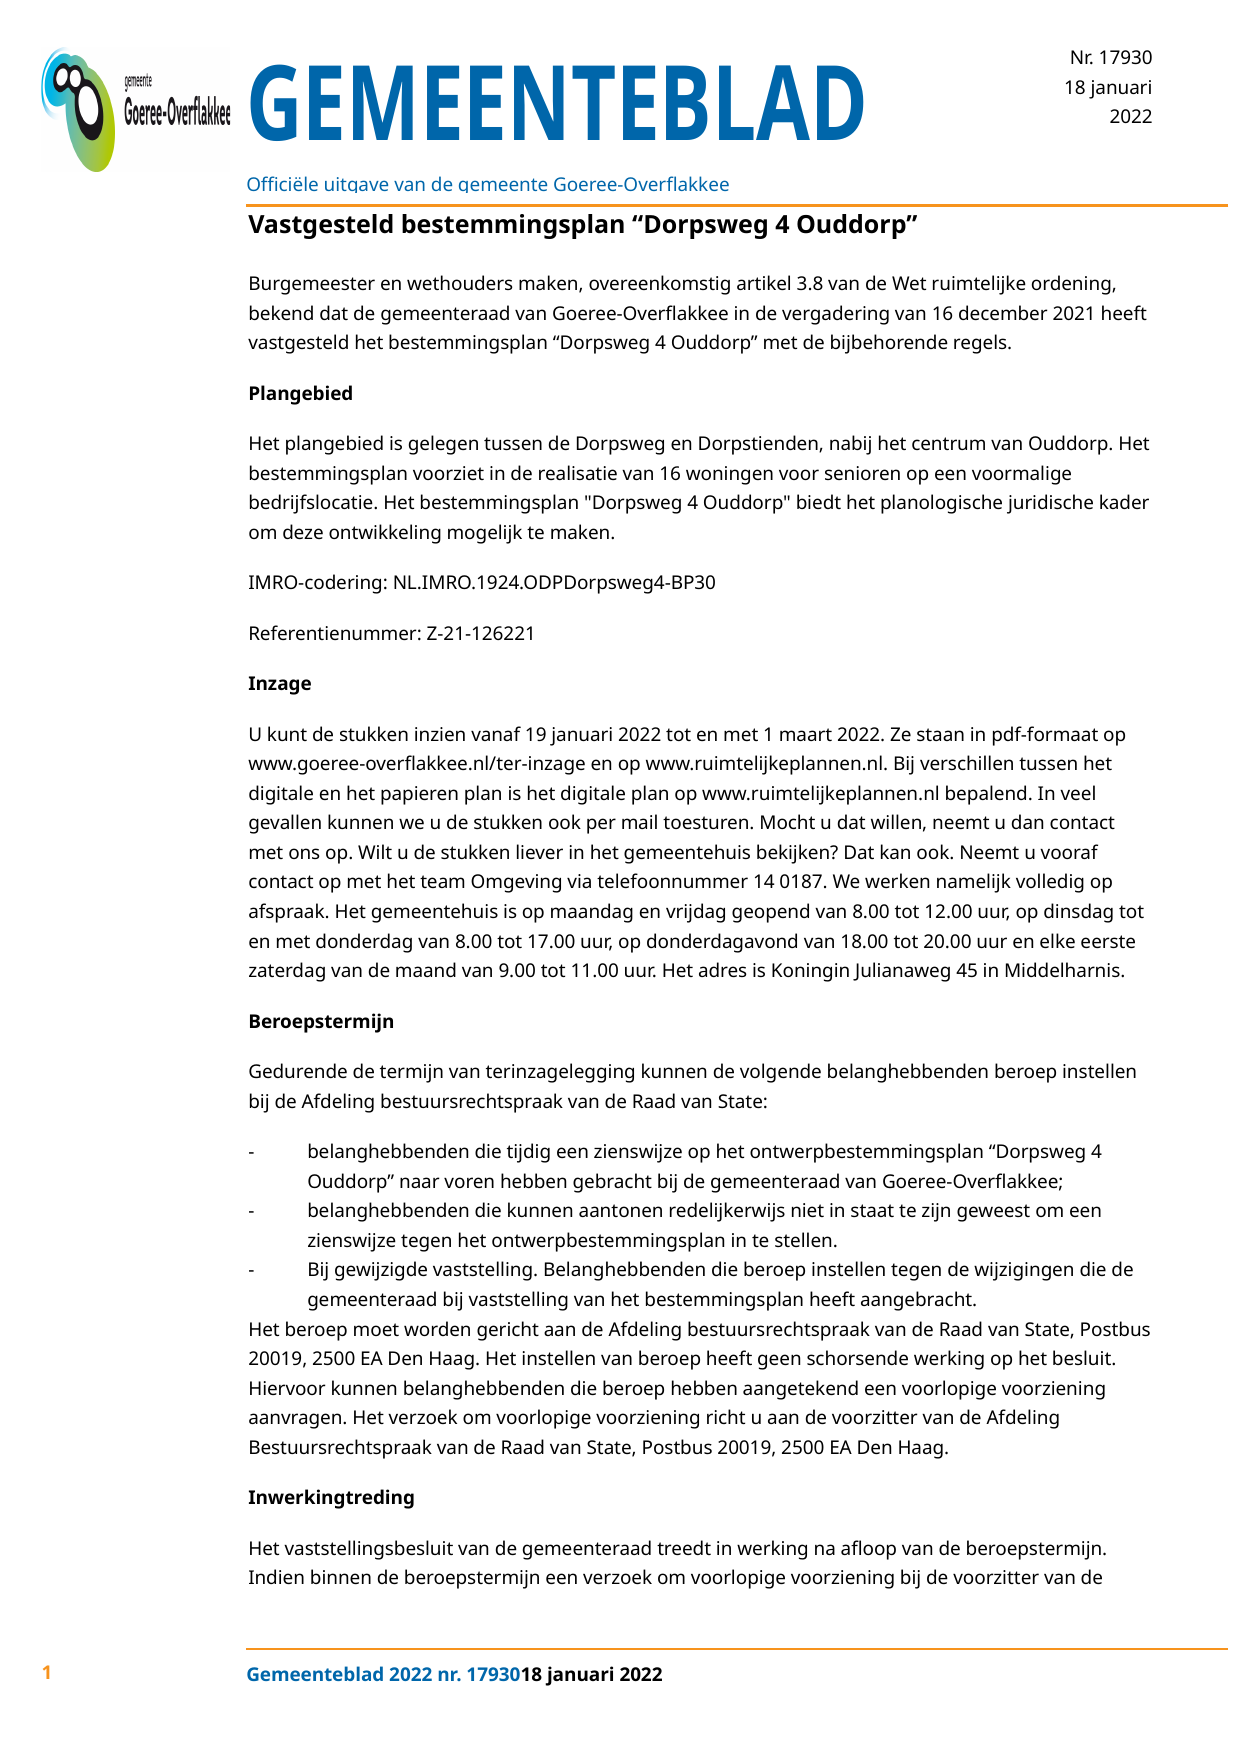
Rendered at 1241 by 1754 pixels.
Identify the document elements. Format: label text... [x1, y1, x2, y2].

text Beroepstermijn [248, 1008, 1152, 1033]
text Referentienummer: Z-21-126221 [248, 620, 1152, 646]
text Vastgesteld bestemmingsplan “Dorpsweg 4 Ouddorp” [248, 207, 1152, 241]
list Bij gewijzigde vaststelling. Belanghebbenden die beroep instellen tegen de wijzigingen die de gemeenteraad bij vaststelling van het bestemmingsplan heeft aangebracht. [248, 1257, 1152, 1312]
text Inzage [248, 670, 1152, 696]
text U kunt de stukken inzien vanaf 19 januari 2022 tot en met 1 maart 2022. Ze staan in pdf-formaat op www.goeree-overflakkee.nl/ter-inzage en op www.ruimtelijkeplannen.nl. Bij verschillen tussen het digitale en het papieren plan is het digitale plan op www.ruimtelijkeplannen.nl bepalend. In veel gevallen kunnen we u de stukken ook per mail toesturen. Mocht u dat willen, neemt u dan contact met ons op. Wilt u de stukken liever in het gemeentehuis bekijken? Dat kan ook. Neemt u vooraf contact op met het team Omgeving via telefoonnummer 14 0187. We werken namelijk volledig op afspraak. Het gemeentehuis is op maandag en vrijdag geopend van 8.00 tot 12.00 uur, op dinsdag tot en met donderdag van 8.00 tot 17.00 uur, op donderdagavond van 18.00 tot 20.00 uur en elke eerste zaterdag van de maand van 9.00 tot 11.00 uur. Het adres is Koningin Julianaweg 45 in Middelharnis. [248, 721, 1152, 983]
text Het vaststellingsbesluit van de gemeenteraad treedt in werking na afloop van de beroepstermijn. Indien binnen de beroepstermijn een verzoek om voorlopige voorziening bij de voorzitter van de [248, 1535, 1152, 1590]
picture [41, 47, 231, 172]
list belanghebbenden die kunnen aantonen redelijkerwijs niet in staat te zijn geweest om een zienswijze tegen het ontwerpbestemmingsplan in te stellen. [248, 1197, 1152, 1253]
text Gedurende de termijn van terinzagelegging kunnen de volgende belanghebbenden beroep instellen bij de Afdeling bestuursrechtspraak van de Raad van State: [248, 1058, 1152, 1113]
list belanghebbenden die tijdig een zienswijze op het ontwerpbestemmingsplan “Dorpsweg 4 Ouddorp” naar voren hebben gebracht bij de gemeenteraad van Goeree-Overflakkee; [248, 1138, 1152, 1193]
text IMRO-codering: NL.IMRO.1924.ODPDorpsweg4-BP30 [248, 569, 1152, 595]
text Het beroep moet worden gericht aan de Afdeling bestuursrechtspraak van de Raad van State, Postbus 20019, 2500 EA Den Haag. Het instellen van beroep heeft geen schorsende werking op het besluit. Hiervoor kunnen belanghebbenden die beroep hebben aangetekend een voorlopige voorziening aanvragen. Het verzoek om voorlopige voorziening richt u aan de voorzitter van de Afdeling Bestuursrechtspraak van de Raad van State, Postbus 20019, 2500 EA Den Haag. [248, 1316, 1152, 1460]
text Burgemeester en wethouders maken, overeenkomstig artikel 3.8 van de Wet ruimtelijke ordening, bekend dat de gemeenteraad van Goeree-Overflakkee in de vergadering van 16 december 2021 heeft vastgesteld het bestemmingsplan “Dorpsweg 4 Ouddorp” met de bijbehorende regels. [248, 270, 1152, 355]
text Inwerkingtreding [248, 1484, 1152, 1510]
text Het plangebied is gelegen tussen de Dorpsweg en Dorpstienden, nabij het centrum van Ouddorp. Het bestemmingsplan voorziet in de realisatie van 16 woningen voor senioren op een voormalige bedrijfslocatie. Het bestemmingsplan "Dorpsweg 4 Ouddorp" biedt het planologische juridische kader om deze ontwikkeling mogelijk te maken. [248, 430, 1152, 545]
text Plangebied [248, 380, 1152, 406]
